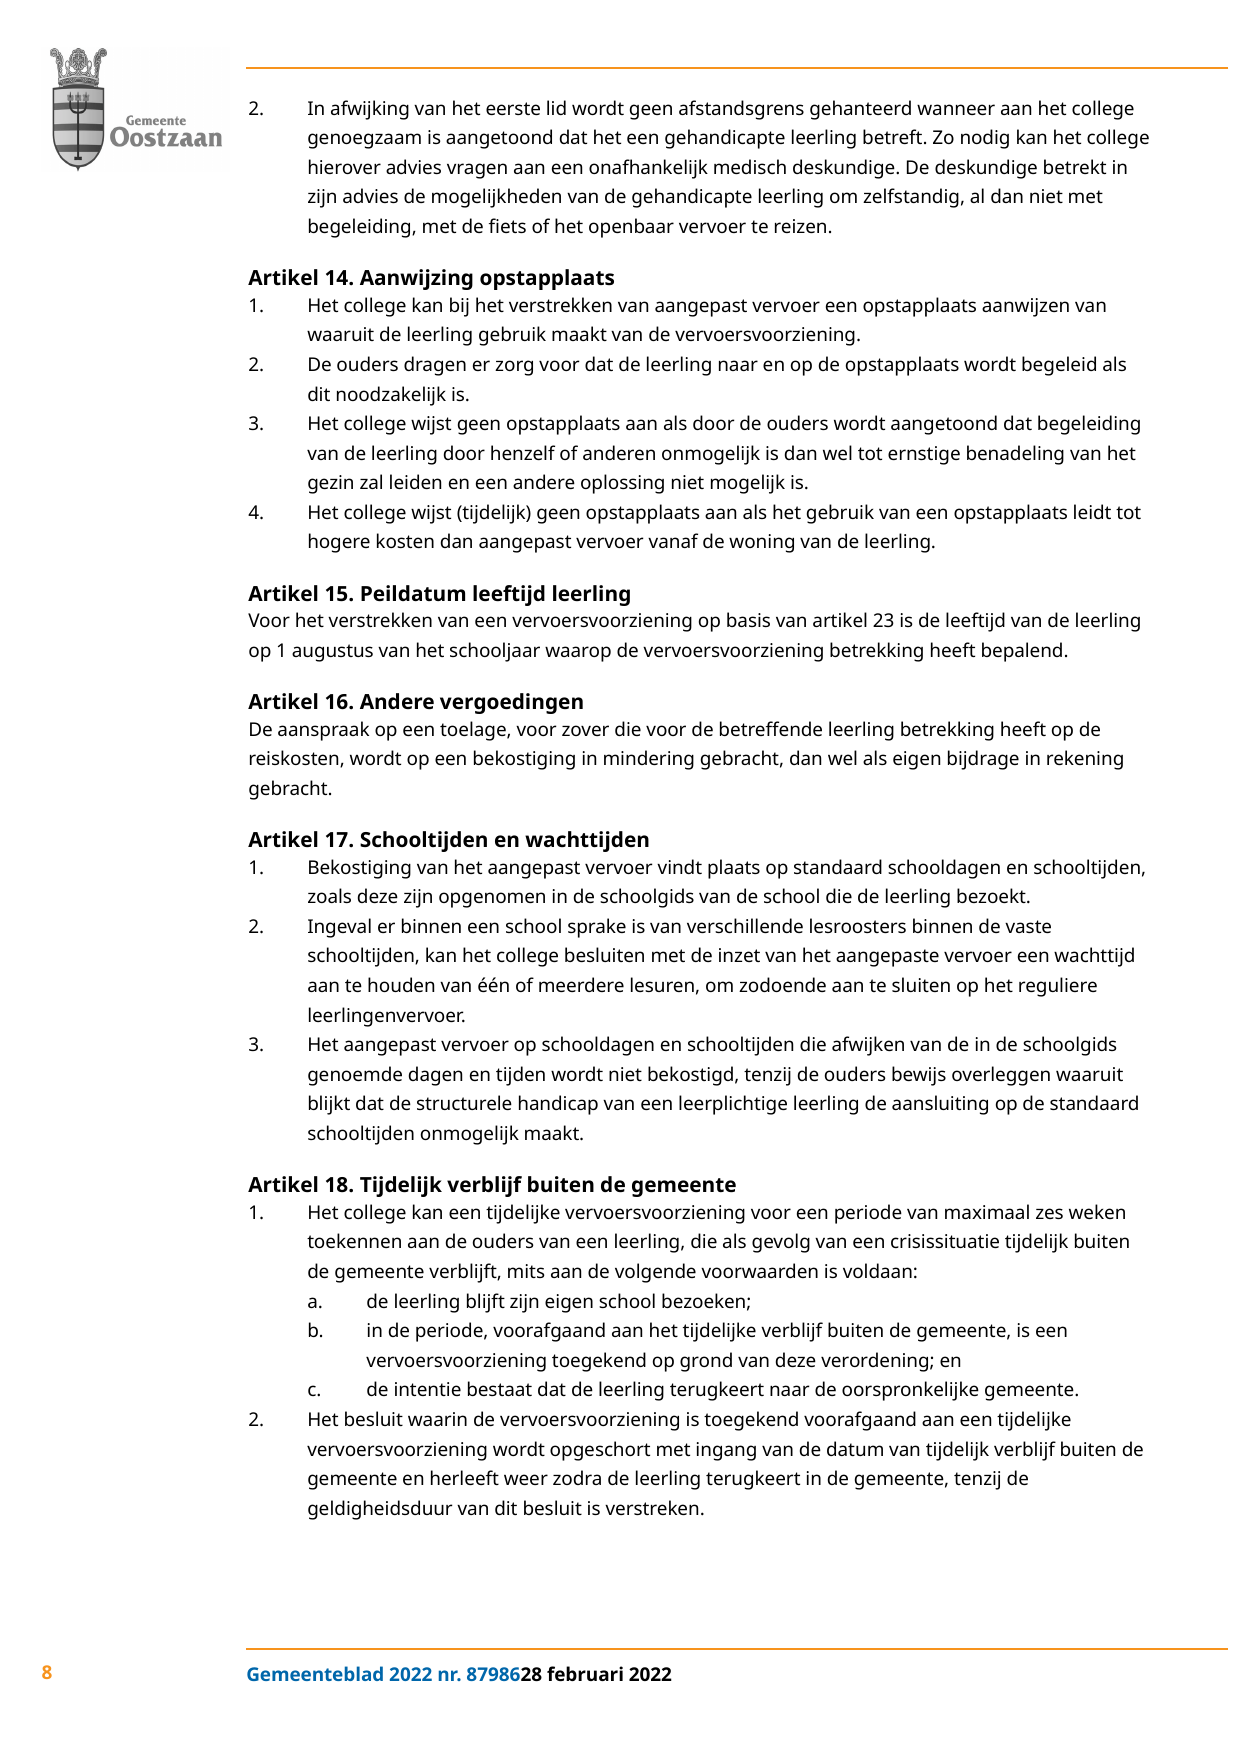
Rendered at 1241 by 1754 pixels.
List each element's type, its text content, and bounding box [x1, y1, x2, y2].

list Bekostiging van het aangepast vervoer vindt plaats op standaard schooldagen en schooltijden, zoals deze zijn opgenomen in de schoolgids van de school die de leerling bezoekt. [248, 854, 1152, 909]
list Het aangepast vervoer op schooldagen en schooltijden die afwijken van de in de schoolgids genoemde dagen en tijden wordt niet bekostigd, tenzij de ouders bewijs overleggen waaruit blijkt dat de structurele handicap van een leerplichtige leerling de aansluiting op de standaard schooltijden onmogelijk maakt. [248, 1031, 1152, 1146]
text Artikel 16. Andere vergoedingen [248, 687, 1152, 716]
text Artikel 17. Schooltijden en wachttijden [248, 826, 1152, 854]
text Voor het verstrekken van een vervoersvoorziening op basis van artikel 23 is de leeftijd van de leerling op 1 augustus van het schooljaar waarop de vervoersvoorziening betrekking heeft bepalend. [248, 607, 1152, 663]
list Het college wijst (tijdelijk) geen opstapplaats aan als het gebruik van een opstapplaats leidt tot hogere kosten dan aangepast vervoer vanaf de woning van de leerling. [248, 499, 1152, 554]
list in de periode, voorafgaand aan het tijdelijke verblijf buiten de gemeente, is een vervoersvoorziening toegekend op grond van deze verordening; en [307, 1317, 1152, 1373]
list Ingeval er binnen een school sprake is van verschillende lesroosters binnen de vaste schooltijden, kan het college besluiten met de inzet van het aangepaste vervoer een wachttijd aan te houden van één of meerdere lesuren, om zodoende aan te sluiten op het reguliere leerlingenvervoer. [248, 913, 1152, 1028]
list In afwijking van het eerste lid wordt geen afstandsgrens gehanteerd wanneer aan het college genoegzaam is aangetoond dat het een gehandicapte leerling betreft. Zo nodig kan het college hierover advies vragen aan een onafhankelijk medisch deskundige. De deskundige betrekt in zijn advies de mogelijkheden van de gehandicapte leerling om zelfstandig, al dan niet met begeleiding, met de fiets of het openbaar vervoer te reizen. [248, 95, 1152, 239]
list De ouders dragen er zorg voor dat de leerling naar en op de opstapplaats wordt begeleid als dit noodzakelijk is. [248, 351, 1152, 406]
text Artikel 15. Peildatum leeftijd leerling [248, 579, 1152, 607]
picture [41, 47, 231, 172]
text De aanspraak op een toelage, voor zover die voor de betreffende leerling betrekking heeft op de reiskosten, wordt op een bekostiging in mindering gebracht, dan wel als eigen bijdrage in rekening gebracht. [248, 716, 1152, 801]
text Artikel 14. Aanwijzing opstapplaats [248, 263, 1152, 292]
list Het college kan een tijdelijke vervoersvoorziening voor een periode van maximaal zes weken toekennen aan de ouders van een leerling, die als gevolg van een crisissituatie tijdelijk buiten de gemeente verblijft, mits aan de volgende voorwaarden is voldaan: [248, 1199, 1152, 1284]
list de intentie bestaat dat de leerling terugkeert naar de oorspronkelijke gemeente. [307, 1377, 1152, 1402]
list Het college wijst geen opstapplaats aan als door de ouders wordt aangetoond dat begeleiding van de leerling door henzelf of anderen onmogelijk is dan wel tot ernstige benadeling van het gezin zal leiden en een andere oplossing niet mogelijk is. [248, 410, 1152, 495]
list Het college kan bij het verstrekken van aangepast vervoer een opstapplaats aanwijzen van waaruit de leerling gebruik maakt van de vervoersvoorziening. [248, 292, 1152, 347]
text Artikel 18. Tijdelijk verblijf buiten de gemeente [248, 1171, 1152, 1199]
list de leerling blijft zijn eigen school bezoeken; [307, 1288, 1152, 1313]
list Het besluit waarin de vervoersvoorziening is toegekend voorafgaand aan een tijdelijke vervoersvoorziening wordt opgeschort met ingang van de datum van tijdelijk verblijf buiten de gemeente en herleeft weer zodra de leerling terugkeert in de gemeente, tenzij de geldigheidsduur van dit besluit is verstreken. [248, 1406, 1152, 1521]
